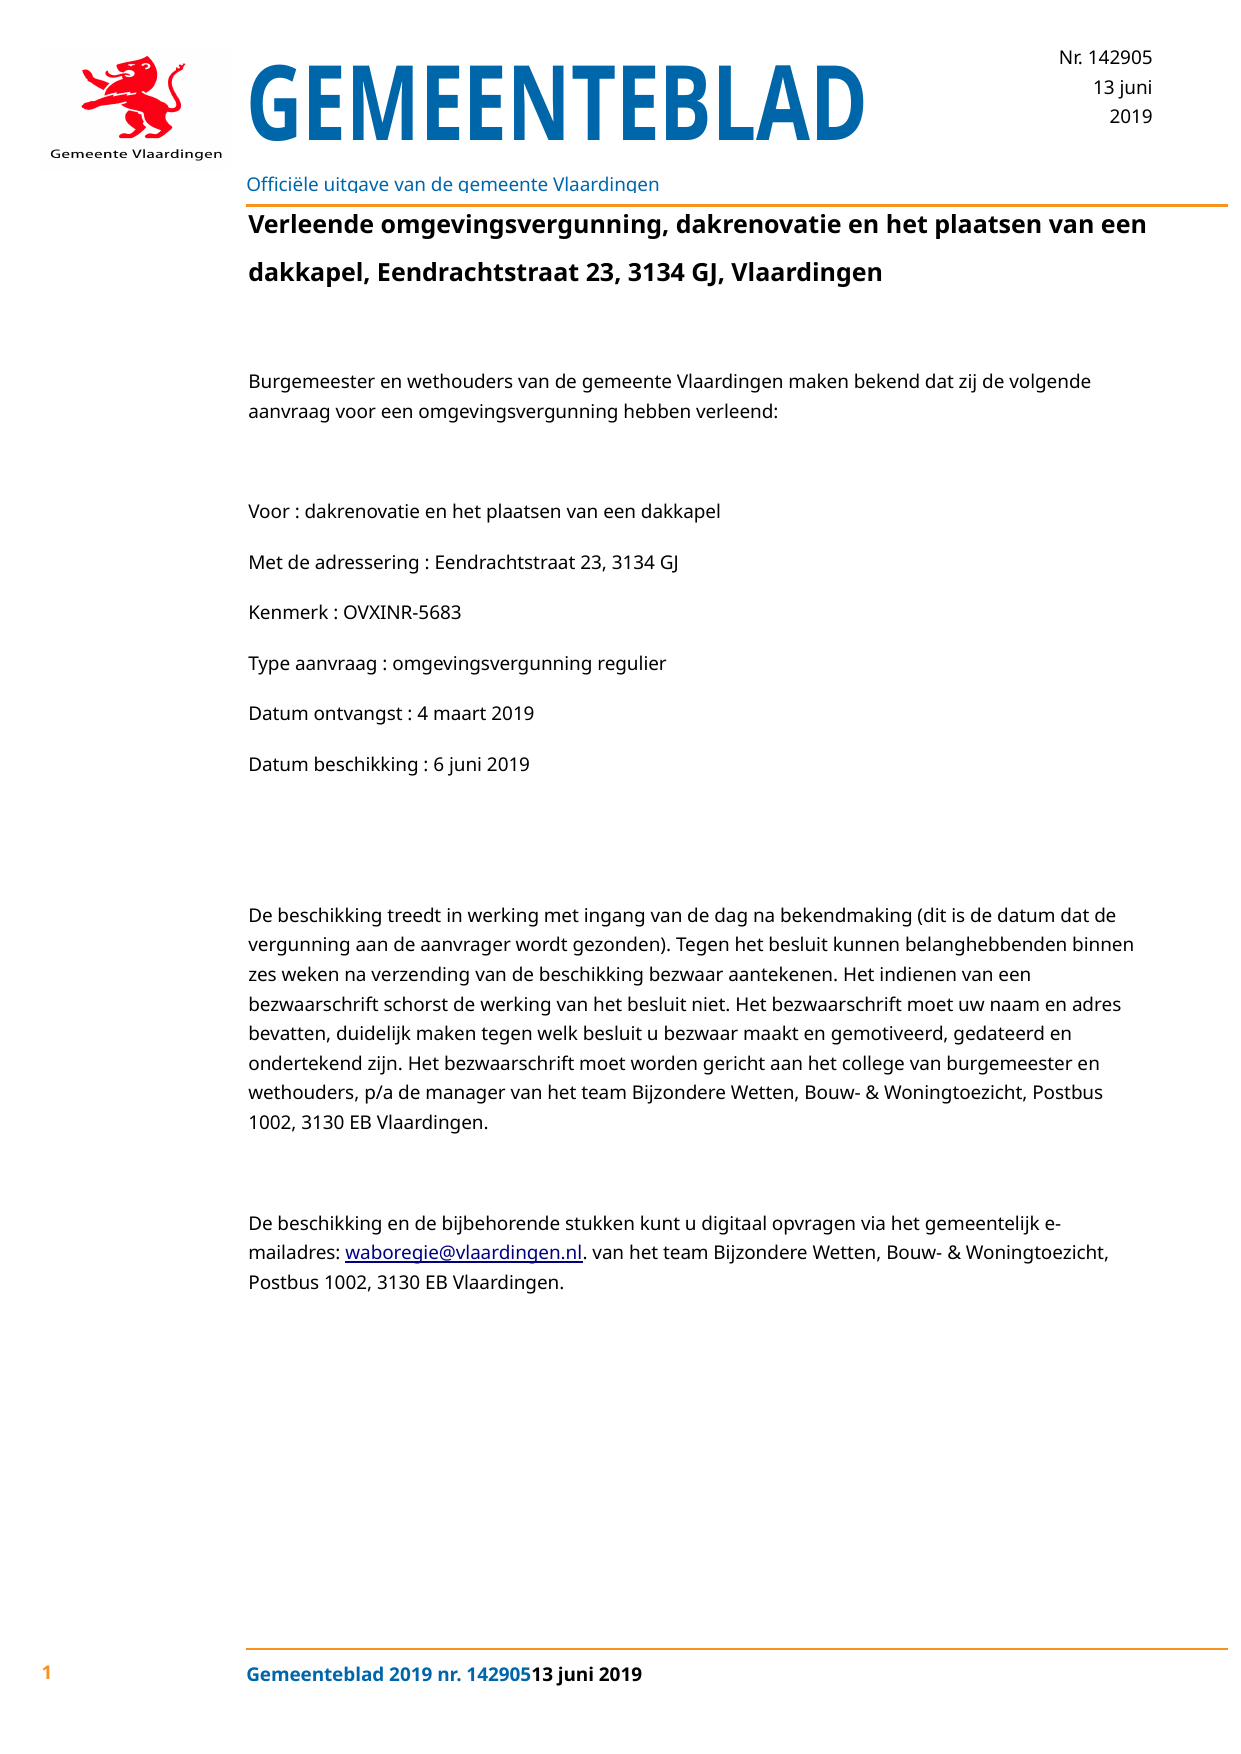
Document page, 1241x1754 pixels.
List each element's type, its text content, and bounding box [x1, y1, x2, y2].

text Kenmerk : OVXINR-5683 [248, 599, 1152, 625]
text Type aanvraag : omgevingsvergunning regulier [248, 650, 1152, 676]
picture [41, 47, 231, 172]
text Verleende omgevingsvergunning, dakrenovatie en het plaatsen van een dakkapel, Eendrachtstraat 23, 3134 GJ, Vlaardingen [248, 207, 1152, 288]
text Met de adressering : Eendrachtstraat 23, 3134 GJ [248, 549, 1152, 575]
text De beschikking treedt in werking met ingang van de dag na bekendmaking (dit is de datum dat de vergunning aan de aanvrager wordt gezonden). Tegen het besluit kunnen belanghebbenden binnen zes weken na verzending van de beschikking bezwaar aantekenen. Het indienen van een bezwaarschrift schorst de werking van het besluit niet. Het bezwaarschrift moet uw naam en adres bevatten, duidelijk maken tegen welk besluit u bezwaar maakt en gemotiveerd, gedateerd en ondertekend zijn. Het bezwaarschrift moet worden gericht aan het college van burgemeester en wethouders, p/a de manager van het team Bijzondere Wetten, Bouw- & Woningtoezicht, Postbus 1002, 3130 EB Vlaardingen. [248, 902, 1152, 1135]
text De beschikking en de bijbehorende stukken kunt u digitaal opvragen via het gemeentelijk e-mailadres: waboregie@vlaardingen.nl. van het team Bijzondere Wetten, Bouw- & Woningtoezicht, Postbus 1002, 3130 EB Vlaardingen. [248, 1210, 1152, 1295]
text Burgemeester en wethouders van de gemeente Vlaardingen maken bekend dat zij de volgende aanvraag voor een omgevingsvergunning hebben verleend: [248, 368, 1152, 424]
text Datum ontvangst : 4 maart 2019 [248, 700, 1152, 726]
text Voor : dakrenovatie en het plaatsen van een dakkapel [248, 499, 1152, 524]
text Datum beschikking : 6 juni 2019 [248, 751, 1152, 777]
